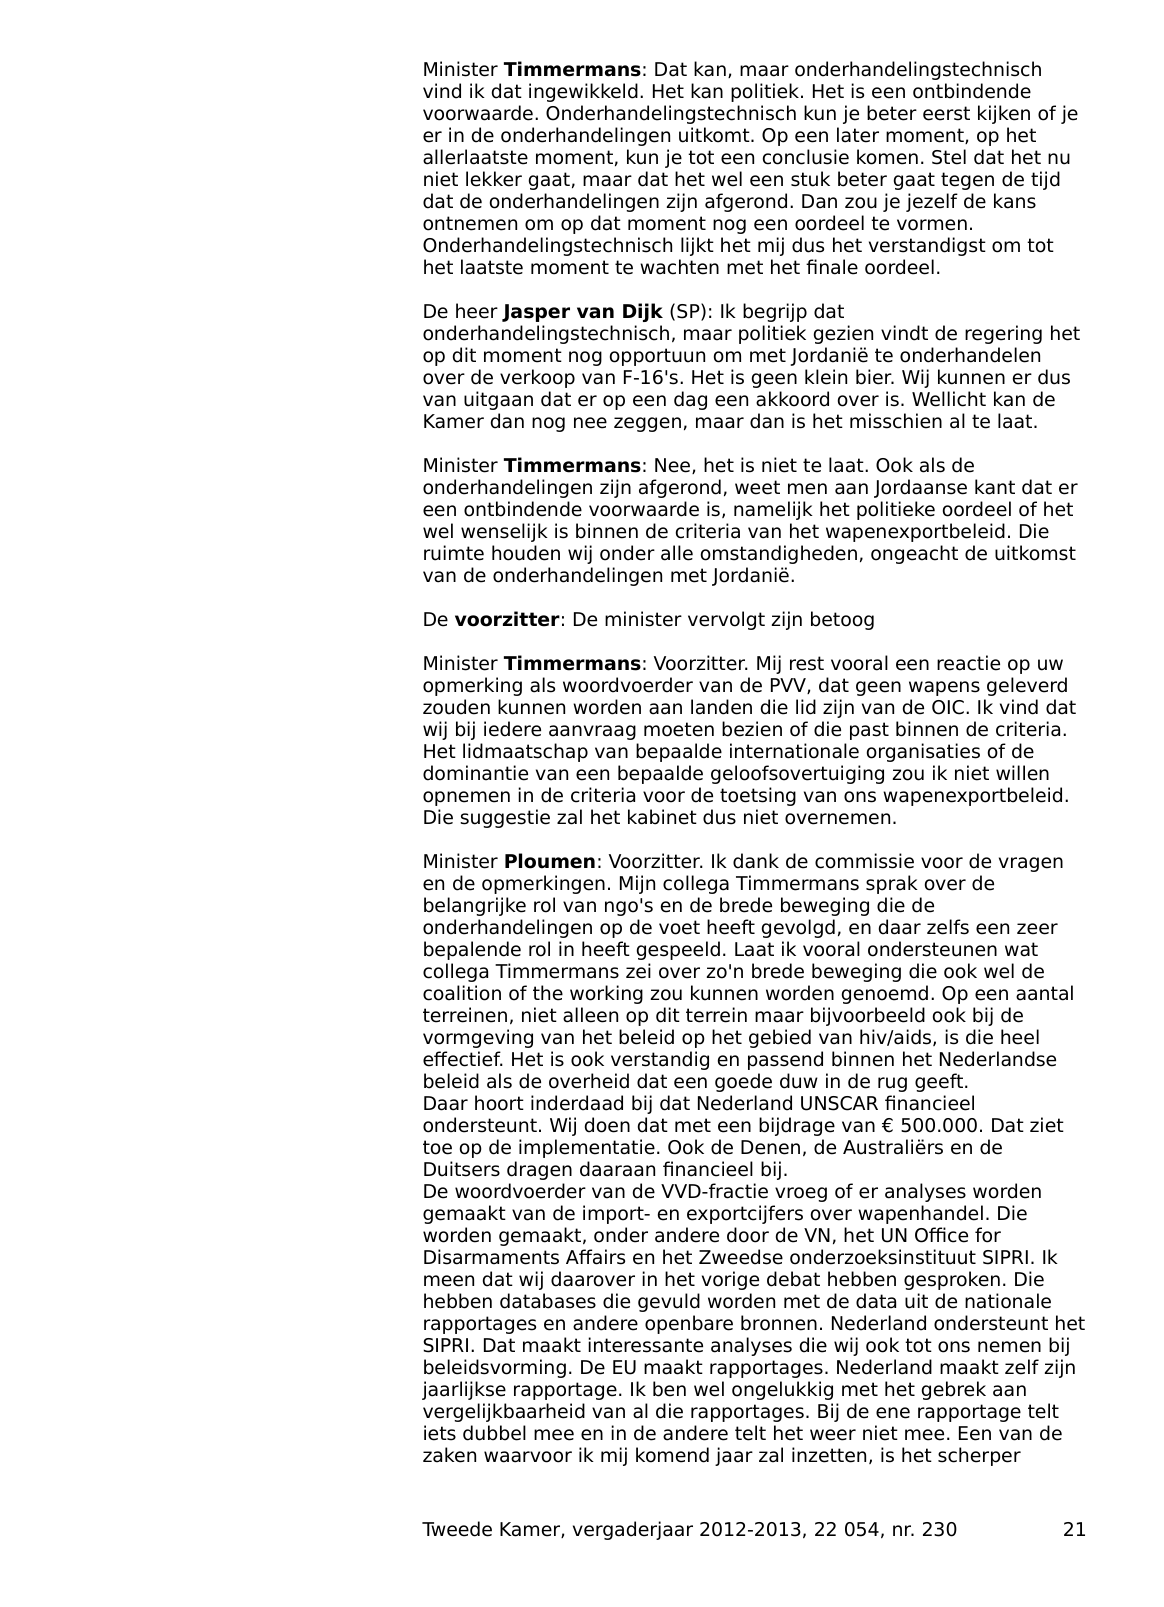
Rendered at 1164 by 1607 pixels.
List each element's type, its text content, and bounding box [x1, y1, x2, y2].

text De voorzitter: De minister vervolgt zijn betoog [422, 609, 1087, 631]
text Minister Timmermans: Dat kan, maar onderhandelingstechnisch vind ik dat ingewikkeld. Het kan politiek. Het is een ontbindende voorwaarde. Onderhandelingstechnisch kun je beter eerst kijken of je er in de onderhandelingen uitkomt. Op een later moment, op het allerlaatste moment, kun je tot een conclusie komen. Stel dat het nu niet lekker gaat, maar dat het wel een stuk beter gaat tegen de tijd dat de onderhandelingen zijn afgerond. Dan zou je jezelf de kans ontnemen om op dat moment nog een oordeel te vormen. Onderhandelingstechnisch lijkt het mij dus het verstandigst om tot het laatste moment te wachten met het finale oordeel. [422, 59, 1087, 279]
text De heer Jasper van Dijk (SP): Ik begrijp dat onderhandelingstechnisch, maar politiek gezien vindt de regering het op dit moment nog opportuun om met Jordanië te onderhandelen over de verkoop van F-16's. Het is geen klein bier. Wij kunnen er dus van uitgaan dat er op een dag een akkoord over is. Wellicht kan de Kamer dan nog nee zeggen, maar dan is het misschien al te laat. [422, 301, 1087, 433]
text Minister Ploumen: Voorzitter. Ik dank de commissie voor de vragen en de opmerkingen. Mijn collega Timmermans sprak over de belangrijke rol van ngo's en de brede beweging die de onderhandelingen op de voet heeft gevolgd, en daar zelfs een zeer bepalende rol in heeft gespeeld. Laat ik vooral ondersteunen wat collega Timmermans zei over zo'n brede beweging die ook wel de coalition of the working zou kunnen worden genoemd. Op een aantal terreinen, niet alleen op dit terrein maar bijvoorbeeld ook bij de vormgeving van het beleid op het gebied van hiv/aids, is die heel effectief. Het is ook verstandig en passend binnen het Nederlandse beleid als de overheid dat een goede duw in de rug geeft. [422, 851, 1087, 1093]
text Minister Timmermans: Voorzitter. Mij rest vooral een reactie op uw opmerking als woordvoerder van de PVV, dat geen wapens geleverd zouden kunnen worden aan landen die lid zijn van de OIC. Ik vind dat wij bij iedere aanvraag moeten bezien of die past binnen de criteria. Het lidmaatschap van bepaalde internationale organisaties of de dominantie van een bepaalde geloofsovertuiging zou ik niet willen opnemen in de criteria voor de toetsing van ons wapenexportbeleid. Die suggestie zal het kabinet dus niet overnemen. [422, 653, 1087, 829]
text Minister Timmermans: Nee, het is niet te laat. Ook als de onderhandelingen zijn afgerond, weet men aan Jordaanse kant dat er een ontbindende voorwaarde is, namelijk het politieke oordeel of het wel wenselijk is binnen de criteria van het wapenexportbeleid. Die ruimte houden wij onder alle omstandigheden, ongeacht de uitkomst van de onderhandelingen met Jordanië. [422, 455, 1087, 587]
text De woordvoerder van de VVD-fractie vroeg of er analyses worden gemaakt van de import- en exportcijfers over wapenhandel. Die worden gemaakt, onder andere door de VN, het UN Office for Disarmaments Affairs en het Zweedse onderzoeksinstituut SIPRI. Ik meen dat wij daarover in het vorige debat hebben gesproken. Die hebben databases die gevuld worden met de data uit de nationale rapportages en andere openbare bronnen. Nederland ondersteunt het SIPRI. Dat maakt interessante analyses die wij ook tot ons nemen bij beleidsvorming. De EU maakt rapportages. Nederland maakt zelf zijn jaarlijkse rapportage. Ik ben wel ongelukkig met het gebrek aan vergelijkbaarheid van al die rapportages. Bij de ene rapportage telt iets dubbel mee en in de andere telt het weer niet mee. Een van de zaken waarvoor ik mij komend jaar zal inzetten, is het scherper [422, 1181, 1087, 1467]
text Daar hoort inderdaad bij dat Nederland UNSCAR financieel ondersteunt. Wij doen dat met een bijdrage van € 500.000. Dat ziet toe op de implementatie. Ook de Denen, de Australiërs en de Duitsers dragen daaraan financieel bij. [422, 1093, 1087, 1181]
